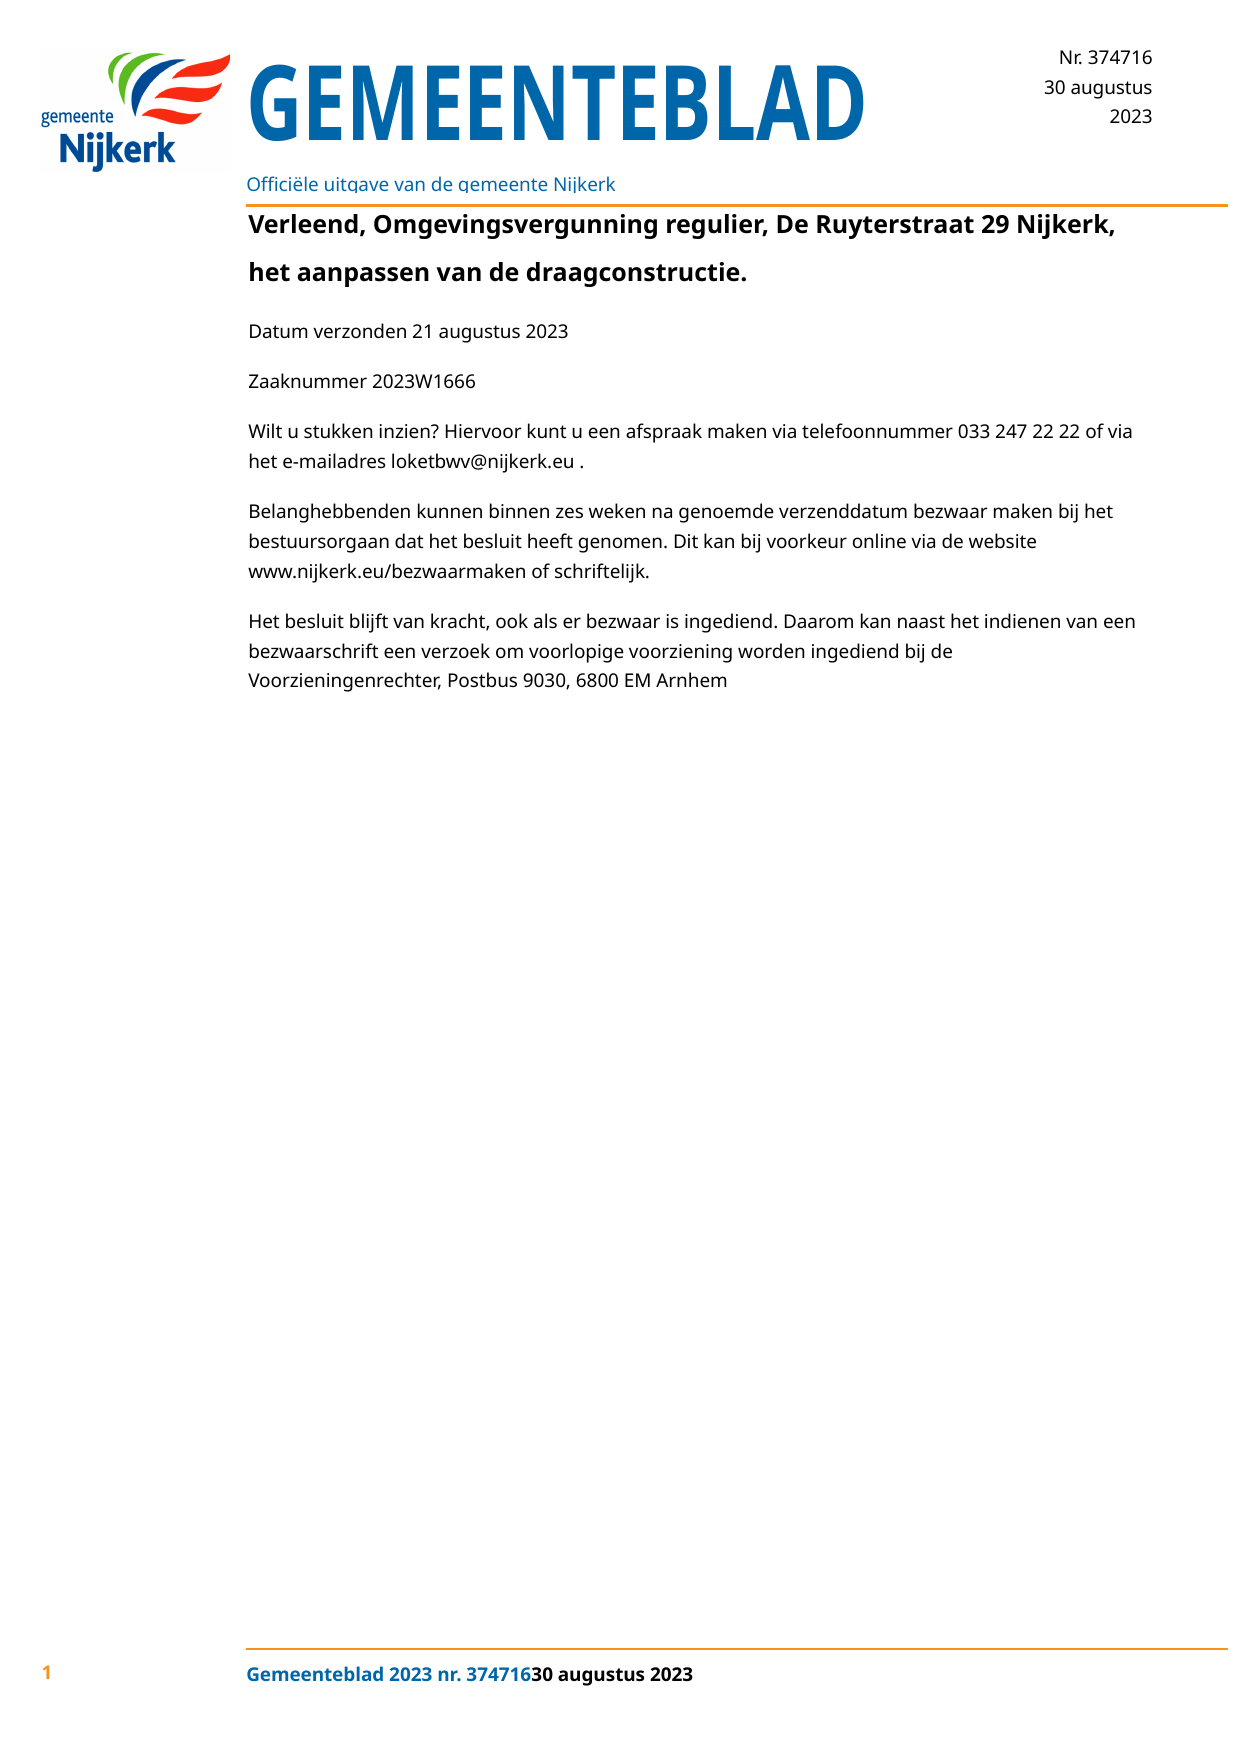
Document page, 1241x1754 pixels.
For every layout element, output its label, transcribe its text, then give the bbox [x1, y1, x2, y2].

text Belanghebbenden kunnen binnen zes weken na genoemde verzenddatum bezwaar maken bij het bestuursorgaan dat het besluit heeft genomen. Dit kan bij voorkeur online via de website www.nijkerk.eu/bezwaarmaken of schriftelijk. [248, 499, 1152, 584]
text Wilt u stukken inzien? Hiervoor kunt u een afspraak maken via telefoonnummer 033 247 22 22 of via het e-mailadres loketbwv@nijkerk.eu . [248, 419, 1152, 474]
text Het besluit blijft van kracht, ook als er bezwaar is ingediend. Daarom kan naast het indienen van een bezwaarschrift een verzoek om voorlopige voorziening worden ingediend bij de Voorzieningenrechter, Postbus 9030, 6800 EM Arnhem [248, 608, 1152, 693]
text Datum verzonden 21 augustus 2023 [248, 318, 1152, 344]
picture [41, 47, 231, 172]
text Zaaknummer 2023W1666 [248, 368, 1152, 394]
text Verleend, Omgevingsvergunning regulier, De Ruyterstraat 29 Nijkerk, het aanpassen van de draagconstructie. [248, 207, 1152, 288]
